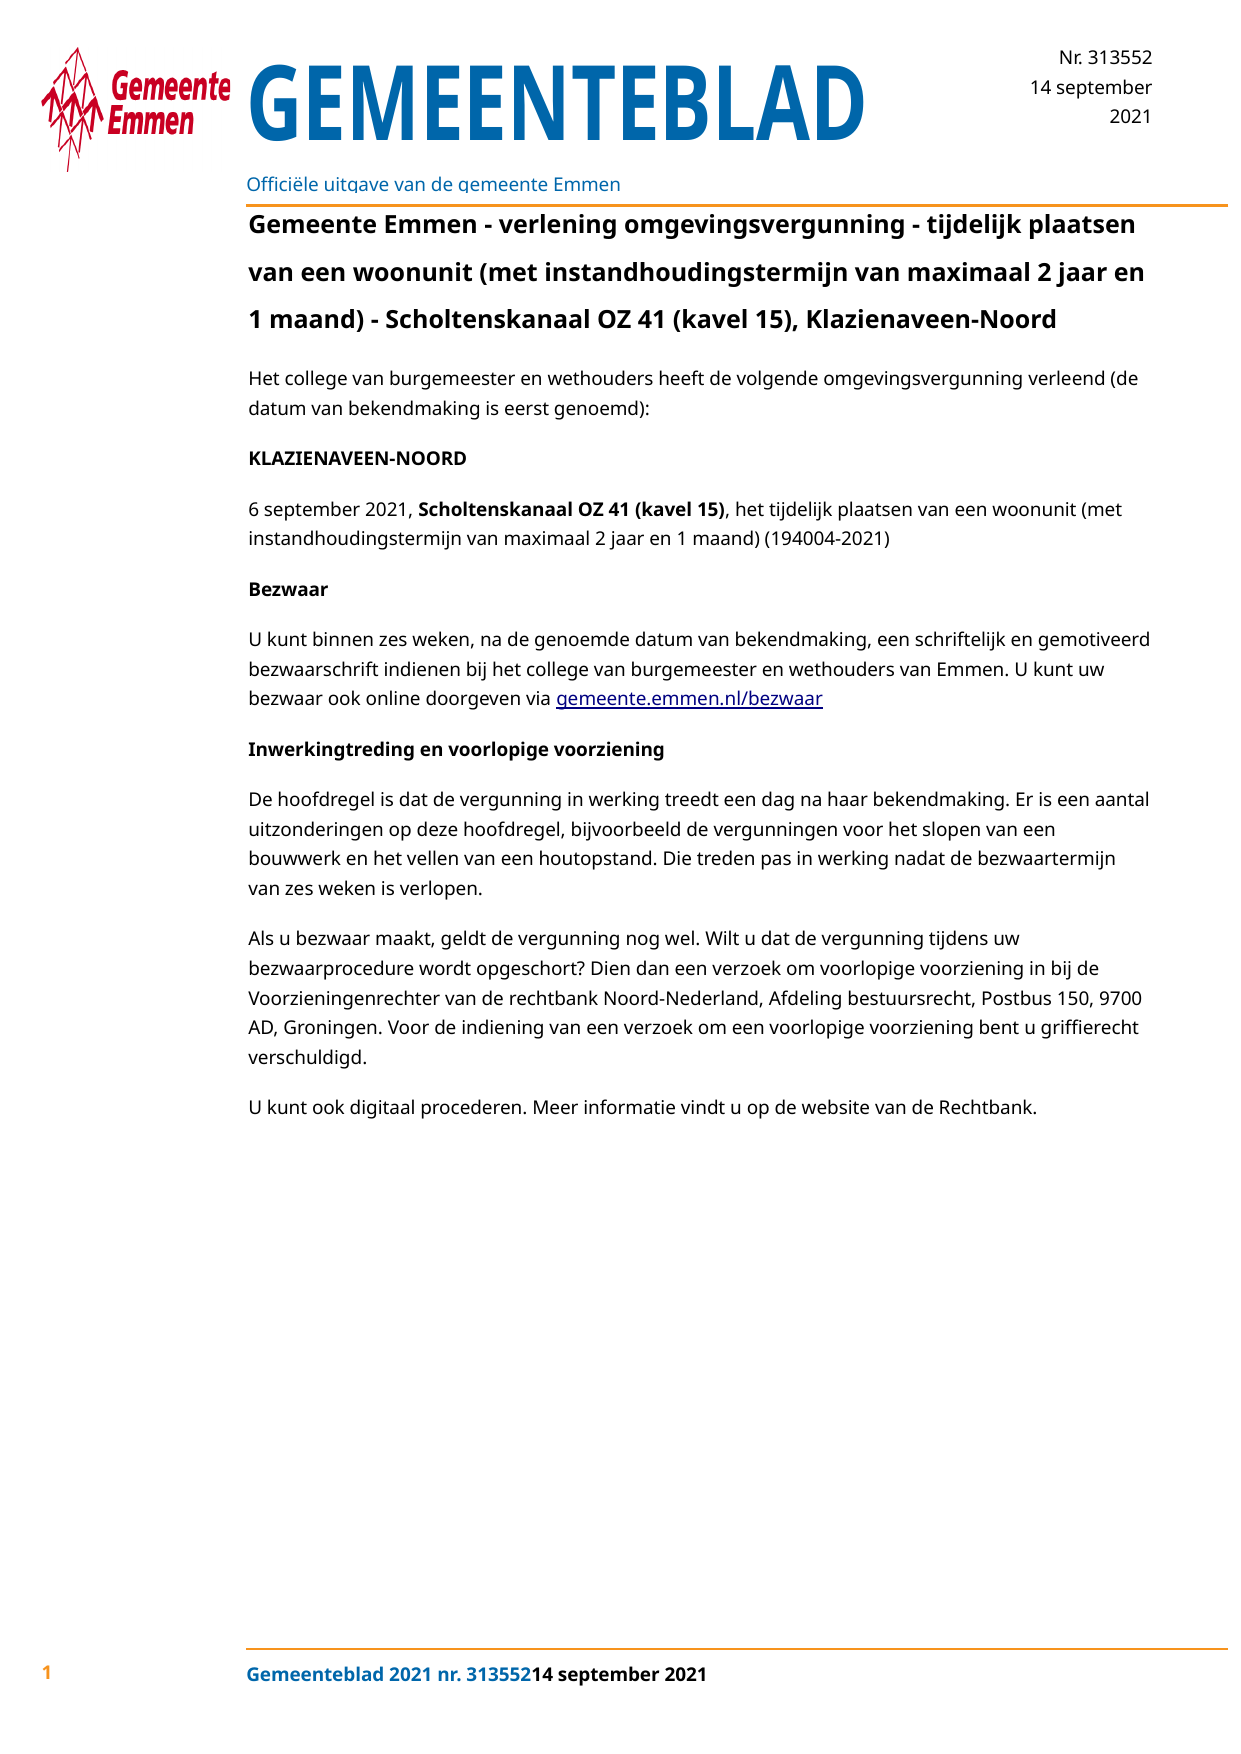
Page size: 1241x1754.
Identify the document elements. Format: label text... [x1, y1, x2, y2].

text De hoofdregel is dat de vergunning in werking treedt een dag na haar bekendmaking. Er is een aantal uitzonderingen op deze hoofdregel, bijvoorbeeld de vergunningen voor het slopen van een bouwwerk en het vellen van een houtopstand. Die treden pas in werking nadat de bezwaartermijn van zes weken is verlopen. [248, 786, 1152, 901]
text Gemeente Emmen - verlening omgevingsvergunning - tijdelijk plaatsen van een woonunit (met instandhoudingstermijn van maximaal 2 jaar en 1 maand) - Scholtenskanaal OZ 41 (kavel 15), Klazienaveen-Noord [248, 207, 1152, 336]
text U kunt binnen zes weken, na de genoemde datum van bekendmaking, een schriftelijk en gemotiveerd bezwaarschrift indienen bij het college van burgemeester en wethouders van Emmen. U kunt uw bezwaar ook online doorgeven via gemeente.emmen.nl/bezwaar [248, 626, 1152, 711]
text U kunt ook digitaal procederen. Meer informatie vindt u op de website van de Rechtbank. [248, 1094, 1152, 1120]
picture [41, 47, 231, 172]
text Inwerkingtreding en voorlopige voorziening [248, 736, 1152, 762]
text 6 september 2021, Scholtenskanaal OZ 41 (kavel 15), het tijdelijk plaatsen van een woonunit (met instandhoudingstermijn van maximaal 2 jaar en 1 maand) (194004-2021) [248, 496, 1152, 551]
text KLAZIENAVEEN-NOORD [248, 446, 1152, 471]
text Het college van burgemeester en wethouders heeft de volgende omgevingsvergunning verleend (de datum van bekendmaking is eerst genoemd): [248, 366, 1152, 421]
text Bezwaar [248, 576, 1152, 602]
text Als u bezwaar maakt, geldt de vergunning nog wel. Wilt u dat de vergunning tijdens uw bezwaarprocedure wordt opgeschort? Dien dan een verzoek om voorlopige voorziening in bij de Voorzieningenrechter van de rechtbank Noord-Nederland, Afdeling bestuursrecht, Postbus 150, 9700 AD, Groningen. Voor de indiening van een verzoek om een voorlopige voorziening bent u griffierecht verschuldigd. [248, 926, 1152, 1069]
